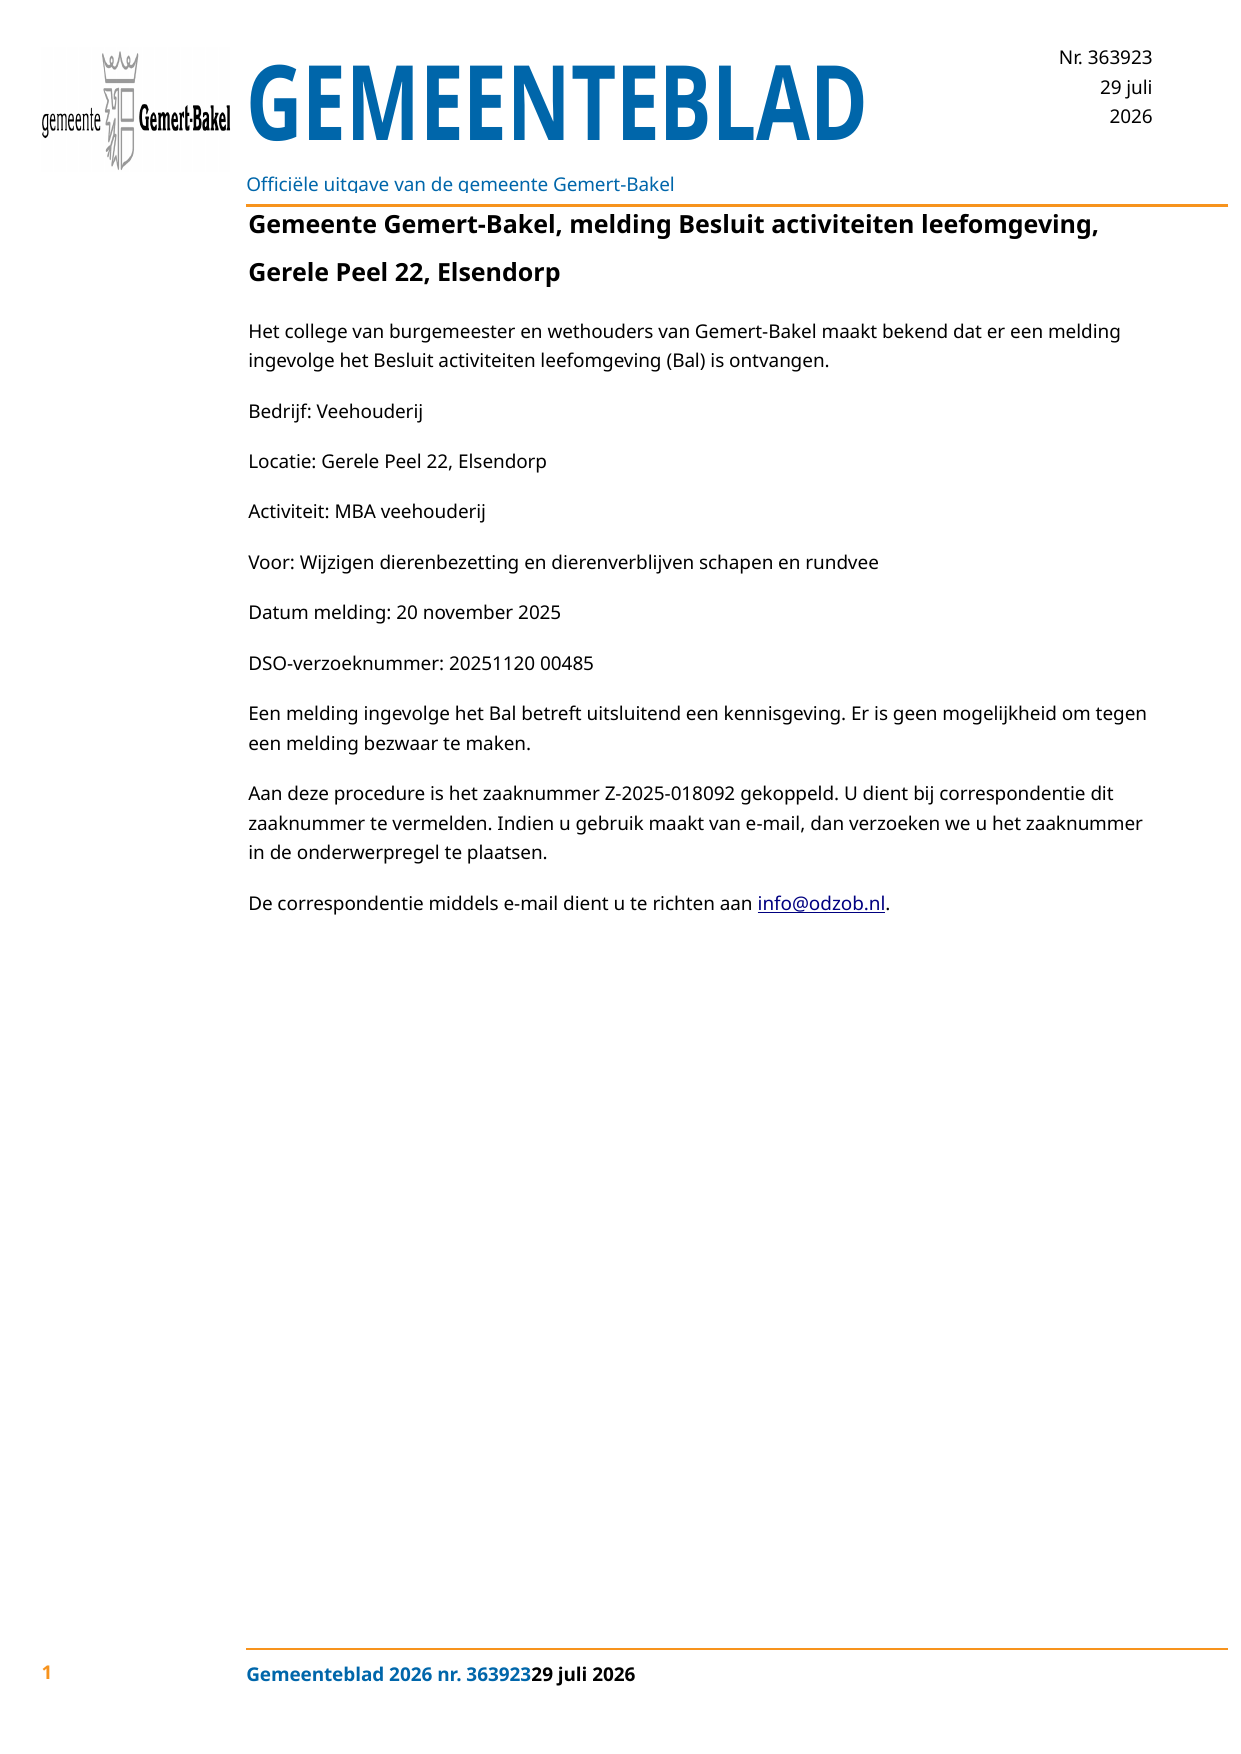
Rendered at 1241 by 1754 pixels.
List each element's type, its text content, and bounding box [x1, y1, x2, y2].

text De correspondentie middels e-mail dient u te richten aan info@odzob.nl. [248, 890, 1152, 916]
text Gemeente Gemert-Bakel, melding Besluit activiteiten leefomgeving, Gerele Peel 22, Elsendorp [248, 207, 1152, 288]
text Een melding ingevolge het Bal betreft uitsluitend een kennisgeving. Er is geen mogelijkheid om tegen een melding bezwaar te maken. [248, 700, 1152, 756]
text Aan deze procedure is het zaaknummer Z-2025-018092 gekoppeld. U dient bij correspondentie dit zaaknummer te vermelden. Indien u gebruik maakt van e-mail, dan verzoeken we u het zaaknummer in de onderwerpregel te plaatsen. [248, 780, 1152, 865]
text Locatie: Gerele Peel 22, Elsendorp [248, 448, 1152, 474]
text Het college van burgemeester en wethouders van Gemert-Bakel maakt bekend dat er een melding ingevolge het Besluit activiteiten leefomgeving (Bal) is ontvangen. [248, 318, 1152, 373]
text DSO-verzoeknummer: 20251120 00485 [248, 650, 1152, 676]
text Datum melding: 20 november 2025 [248, 599, 1152, 625]
text Voor: Wijzigen dierenbezetting en dierenverblijven schapen en rundvee [248, 549, 1152, 575]
text Activiteit: MBA veehouderij [248, 499, 1152, 524]
picture [41, 47, 231, 172]
text Bedrijf: Veehouderij [248, 398, 1152, 424]
